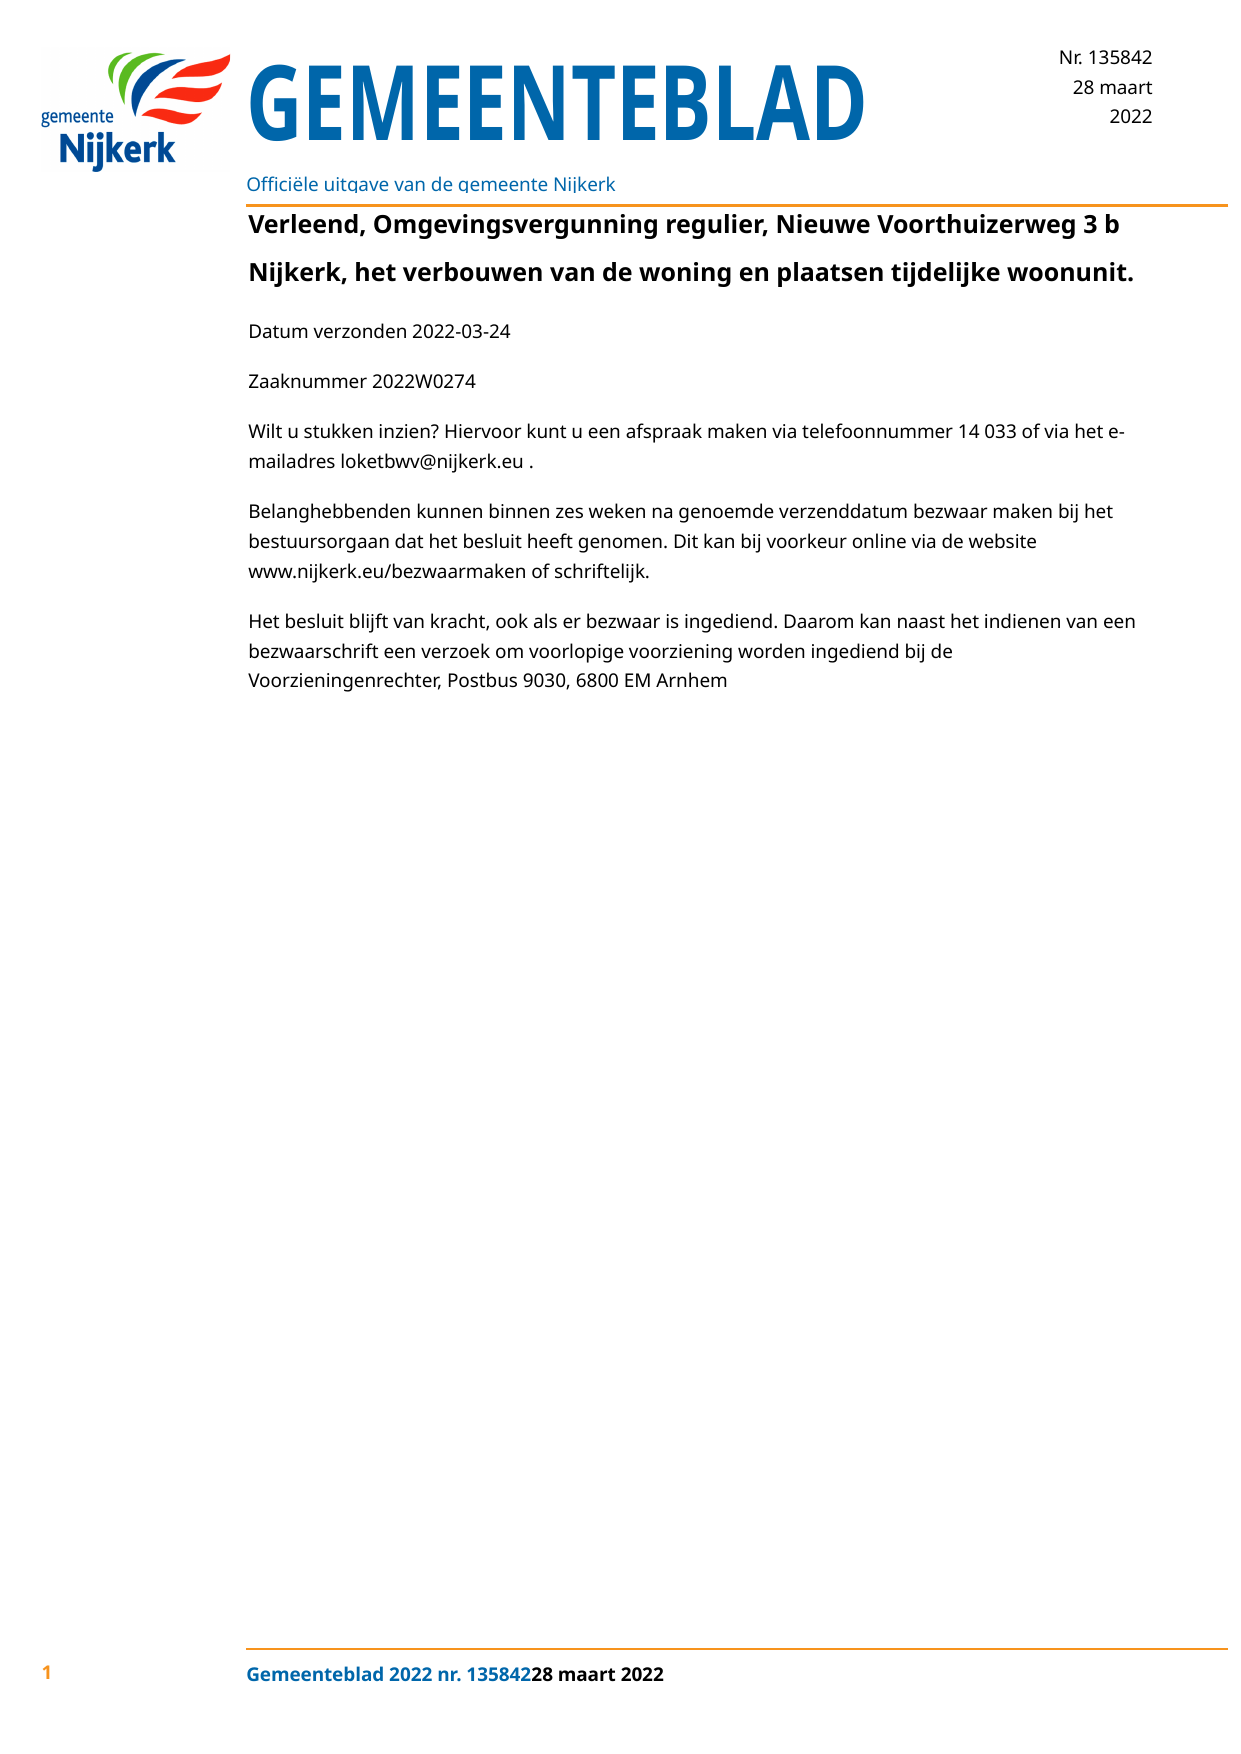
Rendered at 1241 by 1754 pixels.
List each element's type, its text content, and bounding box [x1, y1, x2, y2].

text Belanghebbenden kunnen binnen zes weken na genoemde verzenddatum bezwaar maken bij het bestuursorgaan dat het besluit heeft genomen. Dit kan bij voorkeur online via de website www.nijkerk.eu/bezwaarmaken of schriftelijk. [248, 499, 1152, 584]
text Het besluit blijft van kracht, ook als er bezwaar is ingediend. Daarom kan naast het indienen van een bezwaarschrift een verzoek om voorlopige voorziening worden ingediend bij de Voorzieningenrechter, Postbus 9030, 6800 EM Arnhem [248, 608, 1152, 693]
text Wilt u stukken inzien? Hiervoor kunt u een afspraak maken via telefoonnummer 14 033 of via het e-mailadres loketbwv@nijkerk.eu . [248, 419, 1152, 474]
text Zaaknummer 2022W0274 [248, 368, 1152, 394]
picture [41, 47, 231, 172]
text Verleend, Omgevingsvergunning regulier, Nieuwe Voorthuizerweg 3 b Nijkerk, het verbouwen van de woning en plaatsen tijdelijke woonunit. [248, 207, 1152, 288]
text Datum verzonden 2022-03-24 [248, 318, 1152, 344]
